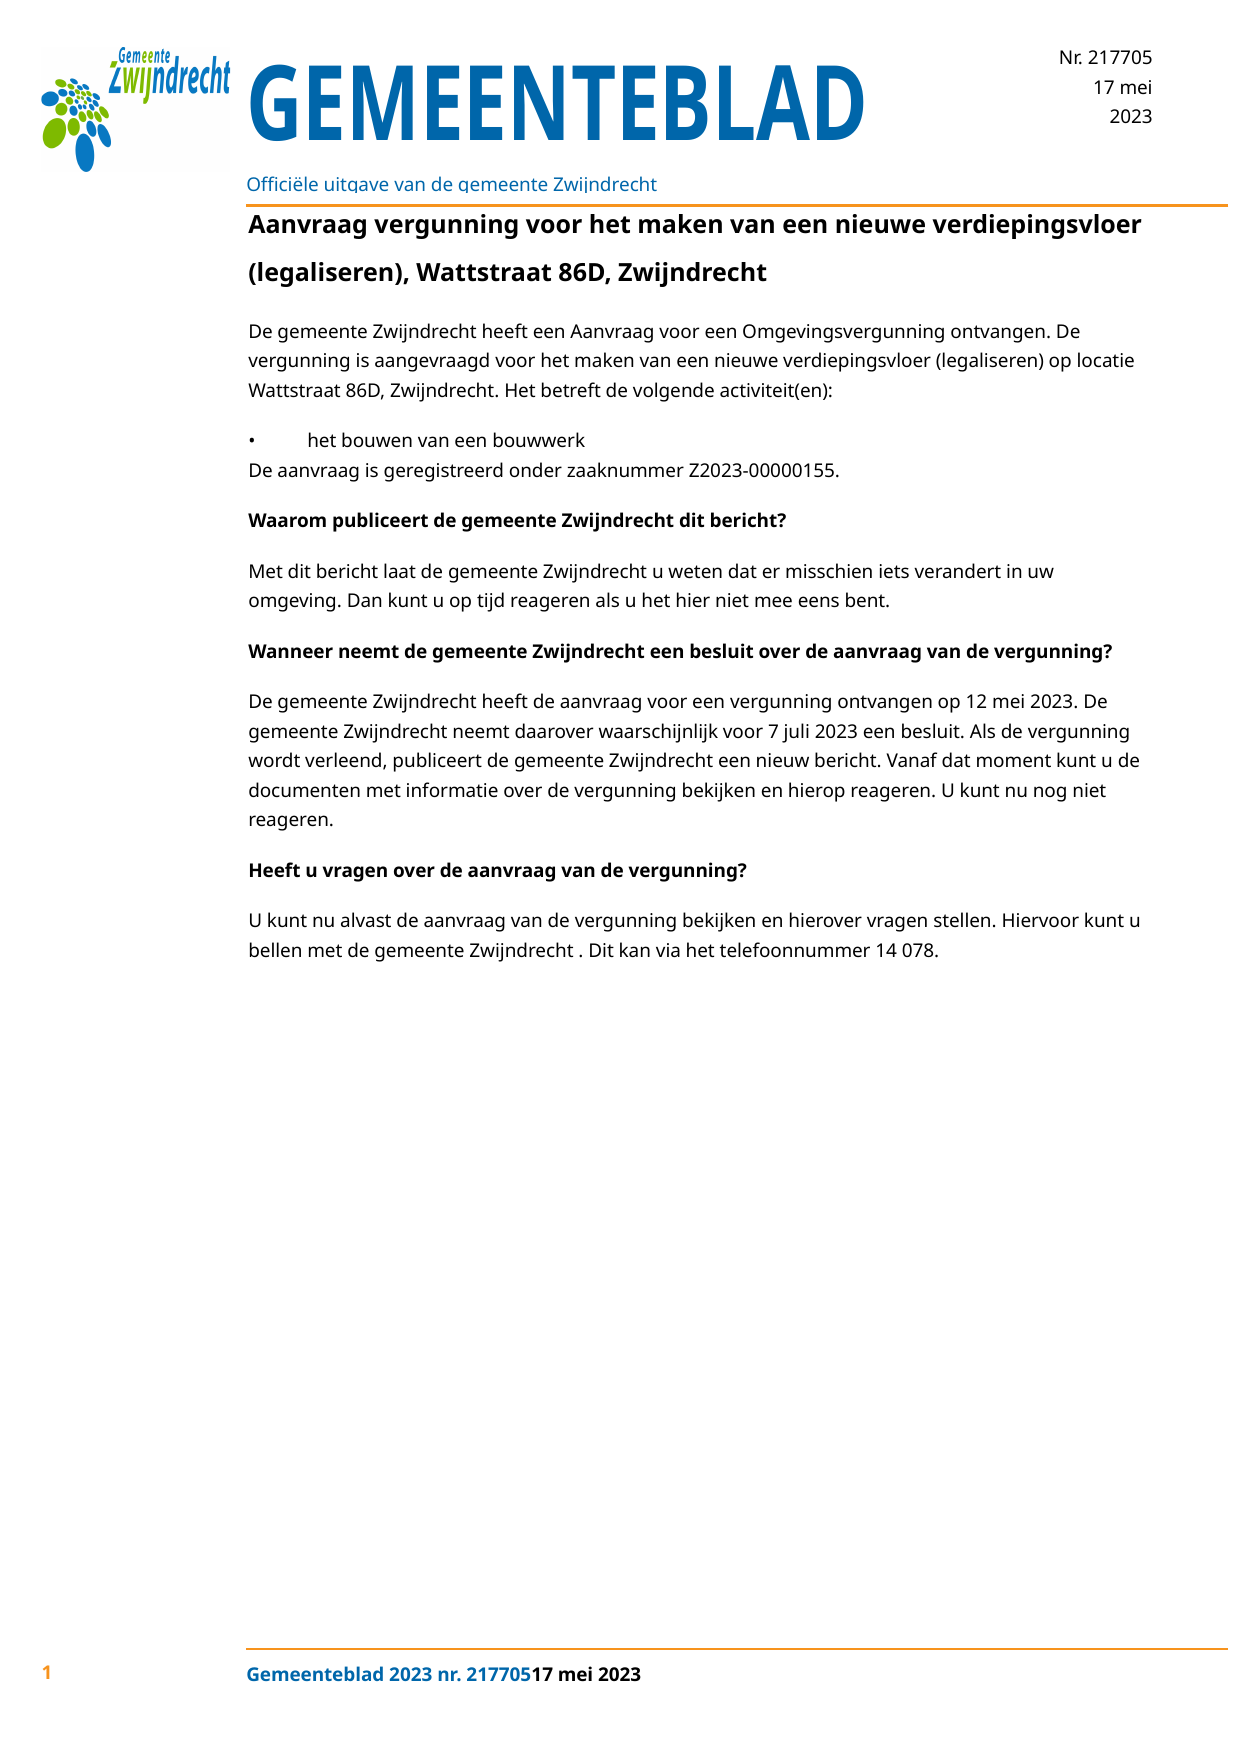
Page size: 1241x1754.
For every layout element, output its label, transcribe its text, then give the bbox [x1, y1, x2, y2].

text De aanvraag is geregistreerd onder zaaknummer Z2023-00000155. [248, 457, 1152, 483]
text Aanvraag vergunning voor het maken van een nieuwe verdiepingsvloer (legaliseren), Wattstraat 86D, Zwijndrecht [248, 207, 1152, 288]
text Heeft u vragen over de aanvraag van de vergunning? [248, 857, 1152, 883]
text Met dit bericht laat de gemeente Zwijndrecht u weten dat er misschien iets verandert in uw omgeving. Dan kunt u op tijd reageren als u het hier niet mee eens bent. [248, 558, 1152, 613]
picture [41, 47, 231, 172]
text Waarom publiceert de gemeente Zwijndrecht dit bericht? [248, 507, 1152, 533]
text De gemeente Zwijndrecht heeft de aanvraag voor een vergunning ontvangen op 12 mei 2023. De gemeente Zwijndrecht neemt daarover waarschijnlijk voor 7 juli 2023 een besluit. Als de vergunning wordt verleend, publiceert de gemeente Zwijndrecht een nieuw bericht. Vanaf dat moment kunt u de documenten met informatie over de vergunning bekijken en hierop reageren. U kunt nu nog niet reageren. [248, 688, 1152, 832]
list het bouwen van een bouwwerk [248, 427, 1152, 453]
text Wanneer neemt de gemeente Zwijndrecht een besluit over de aanvraag van de vergunning? [248, 638, 1152, 664]
text De gemeente Zwijndrecht heeft een Aanvraag voor een Omgevingsvergunning ontvangen. De vergunning is aangevraagd voor het maken van een nieuwe verdiepingsvloer (legaliseren) op locatie Wattstraat 86D, Zwijndrecht. Het betreft de volgende activiteit(en): [248, 318, 1152, 403]
text U kunt nu alvast de aanvraag van de vergunning bekijken en hierover vragen stellen. Hiervoor kunt u bellen met de gemeente Zwijndrecht . Dit kan via het telefoonnummer 14 078. [248, 907, 1152, 963]
